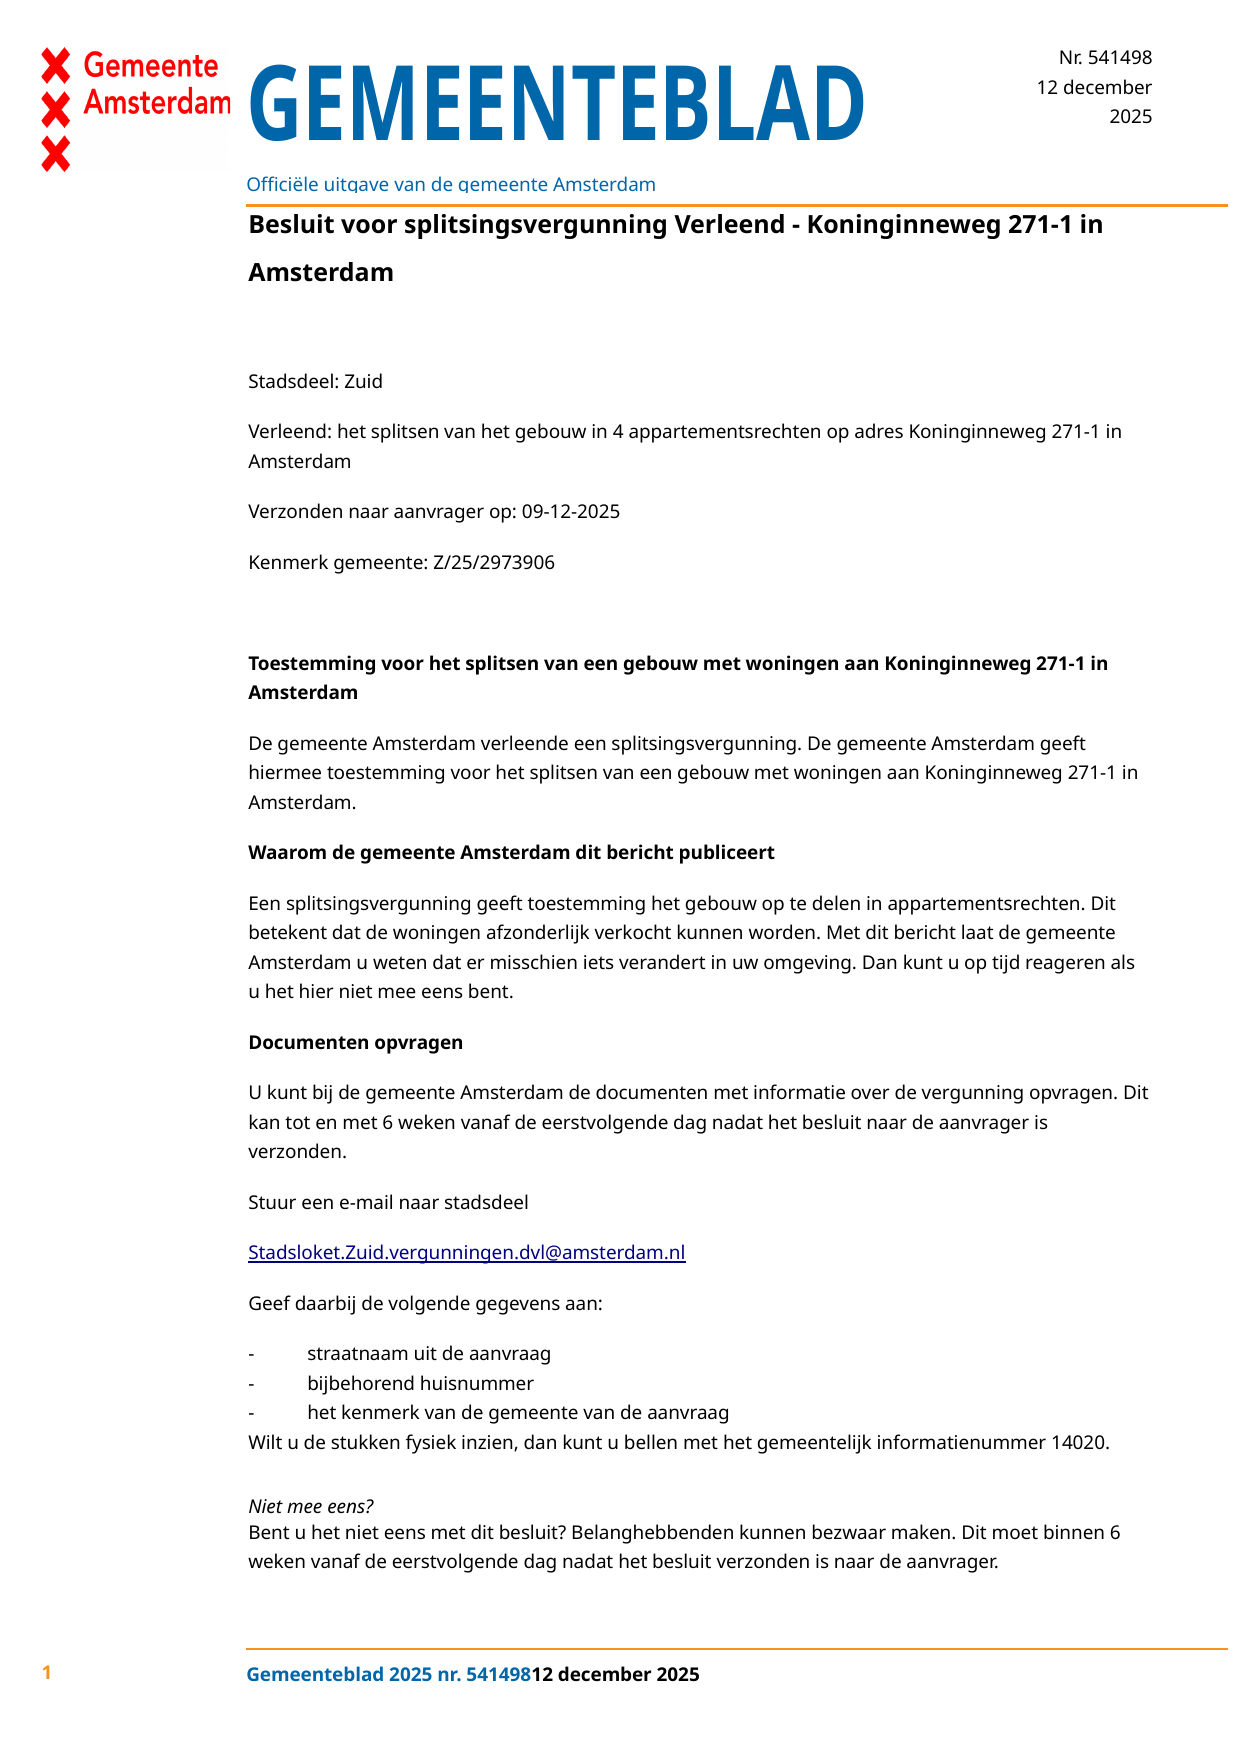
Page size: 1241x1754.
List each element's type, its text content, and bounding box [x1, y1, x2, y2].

text Wilt u de stukken fysiek inzien, dan kunt u bellen met het gemeentelijk informatienummer 14020. [248, 1429, 1152, 1455]
text Stuur een e-mail naar stadsdeel [248, 1189, 1152, 1215]
list straatnaam uit de aanvraag [248, 1340, 1152, 1366]
text Geef daarbij de volgende gegevens aan: [248, 1290, 1152, 1316]
text Stadsdeel: Zuid [248, 368, 1152, 394]
text Verzonden naar aanvrager op: 09-12-2025 [248, 499, 1152, 524]
text Stadsloket.Zuid.vergunningen.dvl@amsterdam.nl [248, 1239, 1152, 1265]
text Documenten opvragen [248, 1029, 1152, 1055]
list bijbehorend huisnummer [248, 1370, 1152, 1396]
text Besluit voor splitsingsvergunning Verleend - Koninginneweg 271-1 in Amsterdam [248, 207, 1152, 288]
text Waarom de gemeente Amsterdam dit bericht publiceert [248, 839, 1152, 865]
text Een splitsingsvergunning geeft toestemming het gebouw op te delen in appartementsrechten. Dit betekent dat de woningen afzonderlijk verkocht kunnen worden. Met dit bericht laat de gemeente Amsterdam u weten dat er misschien iets verandert in uw omgeving. Dan kunt u op tijd reageren als u het hier niet mee eens bent. [248, 890, 1152, 1004]
text Bent u het niet eens met dit besluit? Belanghebbenden kunnen bezwaar maken. Dit moet binnen 6 weken vanaf de eerstvolgende dag nadat het besluit verzonden is naar de aanvrager. [248, 1519, 1152, 1574]
list het kenmerk van de gemeente van de aanvraag [248, 1399, 1152, 1425]
text Kenmerk gemeente: Z/25/2973906 [248, 549, 1152, 575]
text Toestemming voor het splitsen van een gebouw met woningen aan Koninginneweg 271-1 in Amsterdam [248, 650, 1152, 705]
picture [41, 47, 231, 172]
text Verleend: het splitsen van het gebouw in 4 appartementsrechten op adres Koninginneweg 271-1 in Amsterdam [248, 419, 1152, 474]
text Niet mee eens? [248, 1493, 1152, 1519]
text U kunt bij de gemeente Amsterdam de documenten met informatie over de vergunning opvragen. Dit kan tot en met 6 weken vanaf de eerstvolgende dag nadat het besluit naar de aanvrager is verzonden. [248, 1079, 1152, 1164]
text De gemeente Amsterdam verleende een splitsingsvergunning. De gemeente Amsterdam geeft hiermee toestemming voor het splitsen van een gebouw met woningen aan Koninginneweg 271-1 in Amsterdam. [248, 730, 1152, 815]
